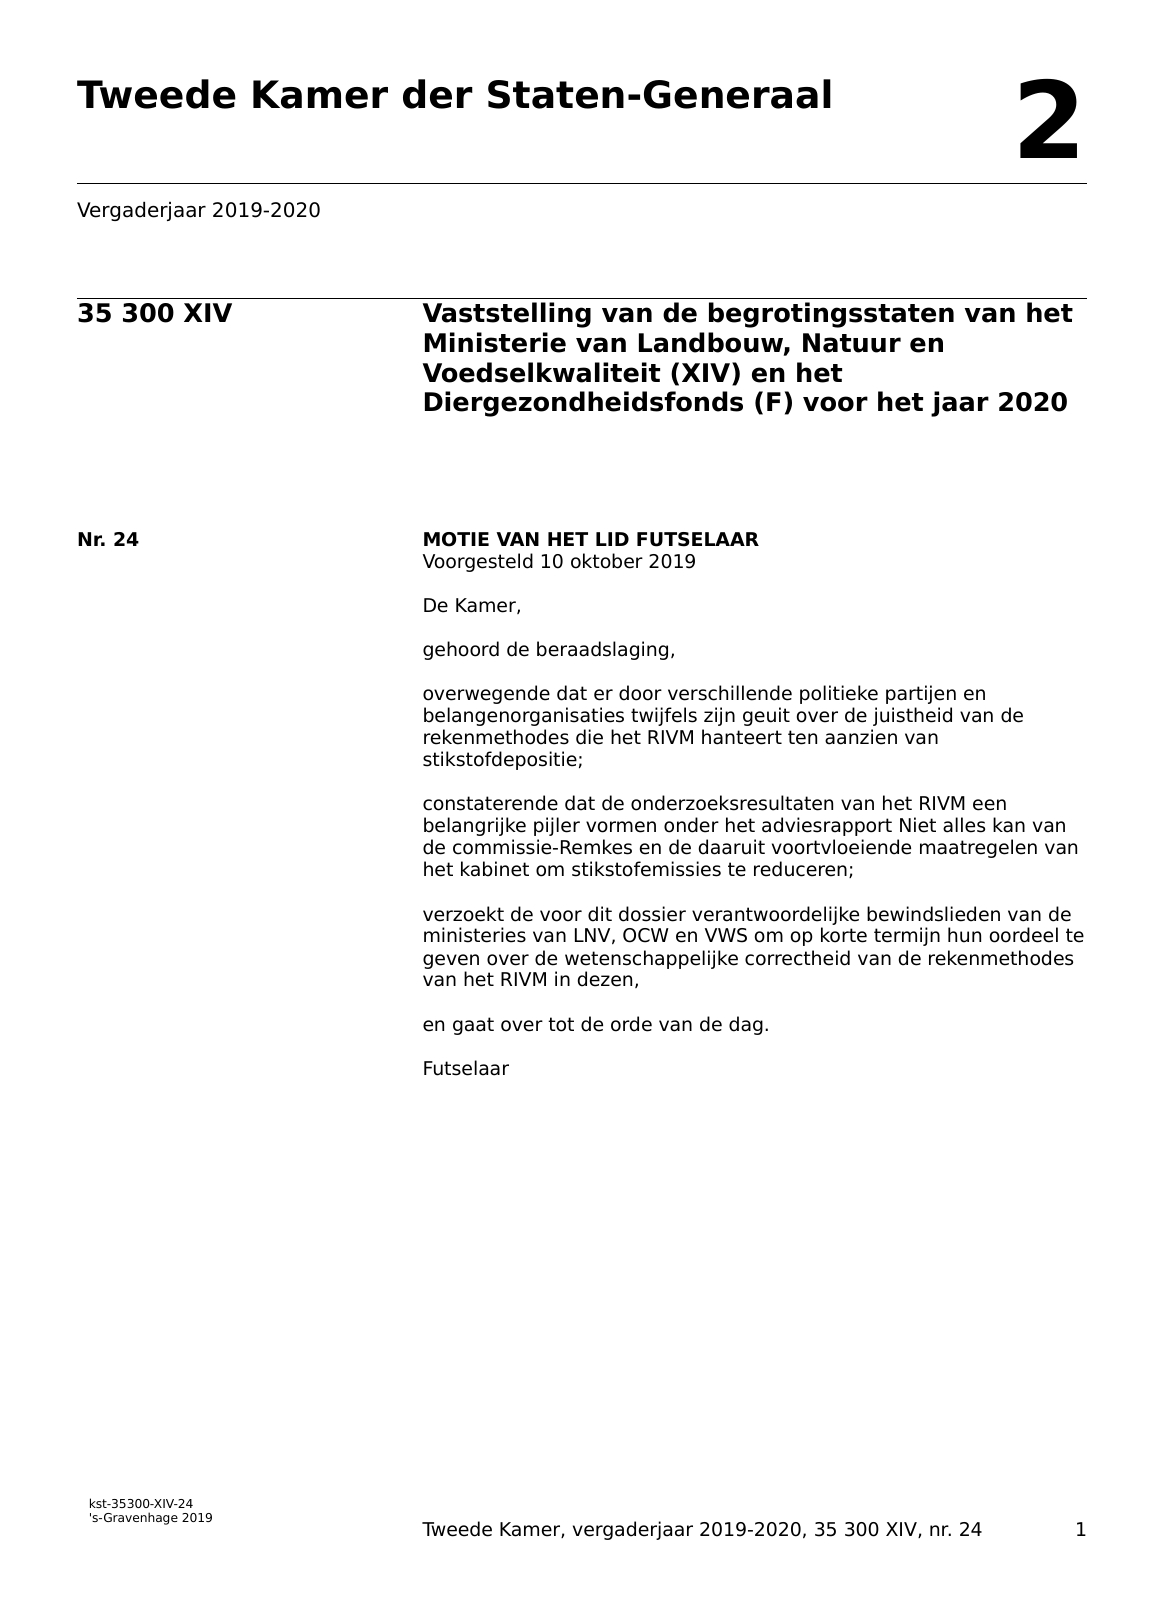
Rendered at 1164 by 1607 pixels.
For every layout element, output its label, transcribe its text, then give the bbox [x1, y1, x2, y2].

text constaterende dat de onderzoeksresultaten van het RIVM een belangrijke pijler vormen onder het adviesrapport Niet alles kan van de commissie-Remkes en de daaruit voortvloeiende maatregelen van het kabinet om stikstofemissies te reduceren; [422, 793, 1087, 881]
text kst-35300-XIV-24 [88, 1497, 323, 1511]
text overwegende dat er door verschillende politieke partijen en belangenorganisaties twijfels zijn geuit over de juistheid van de rekenmethodes die het RIVM hanteert ten aanzien van stikstofdepositie; [422, 683, 1087, 771]
table_cell Vergaderjaar 2019-2020 [77, 184, 1087, 298]
text en gaat over tot de orde van de dag. [422, 1013, 1087, 1036]
text gehoord de beraadslaging, [422, 639, 1087, 661]
text De Kamer, [422, 595, 1087, 617]
subtitle 35 300 XIV Vaststelling van de begrotingsstaten van het Ministerie van Landbouw, Natuur en Voedselkwaliteit (XIV) en het Diergezondheidsfonds (F) voor het jaar 2020 [77, 299, 1087, 418]
text Futselaar [422, 1058, 1087, 1080]
text verzoekt de voor dit dossier verantwoordelijke bewindslieden van de ministeries van LNV, OCW en VWS om op korte termijn hun oordeel te geven over de wetenschappelijke correctheid van de rekenmethodes van het RIVM in dezen, [422, 903, 1087, 991]
text Voorgesteld 10 oktober 2019 [422, 551, 1087, 573]
subtitle Nr. 24 MOTIE VAN HET LID FUTSELAAR [77, 529, 1087, 551]
text 's-Gravenhage 2019 [88, 1511, 323, 1525]
table_header Tweede Kamer der Staten-Generaal [77, 59, 886, 183]
table_header 2 [886, 59, 1087, 183]
